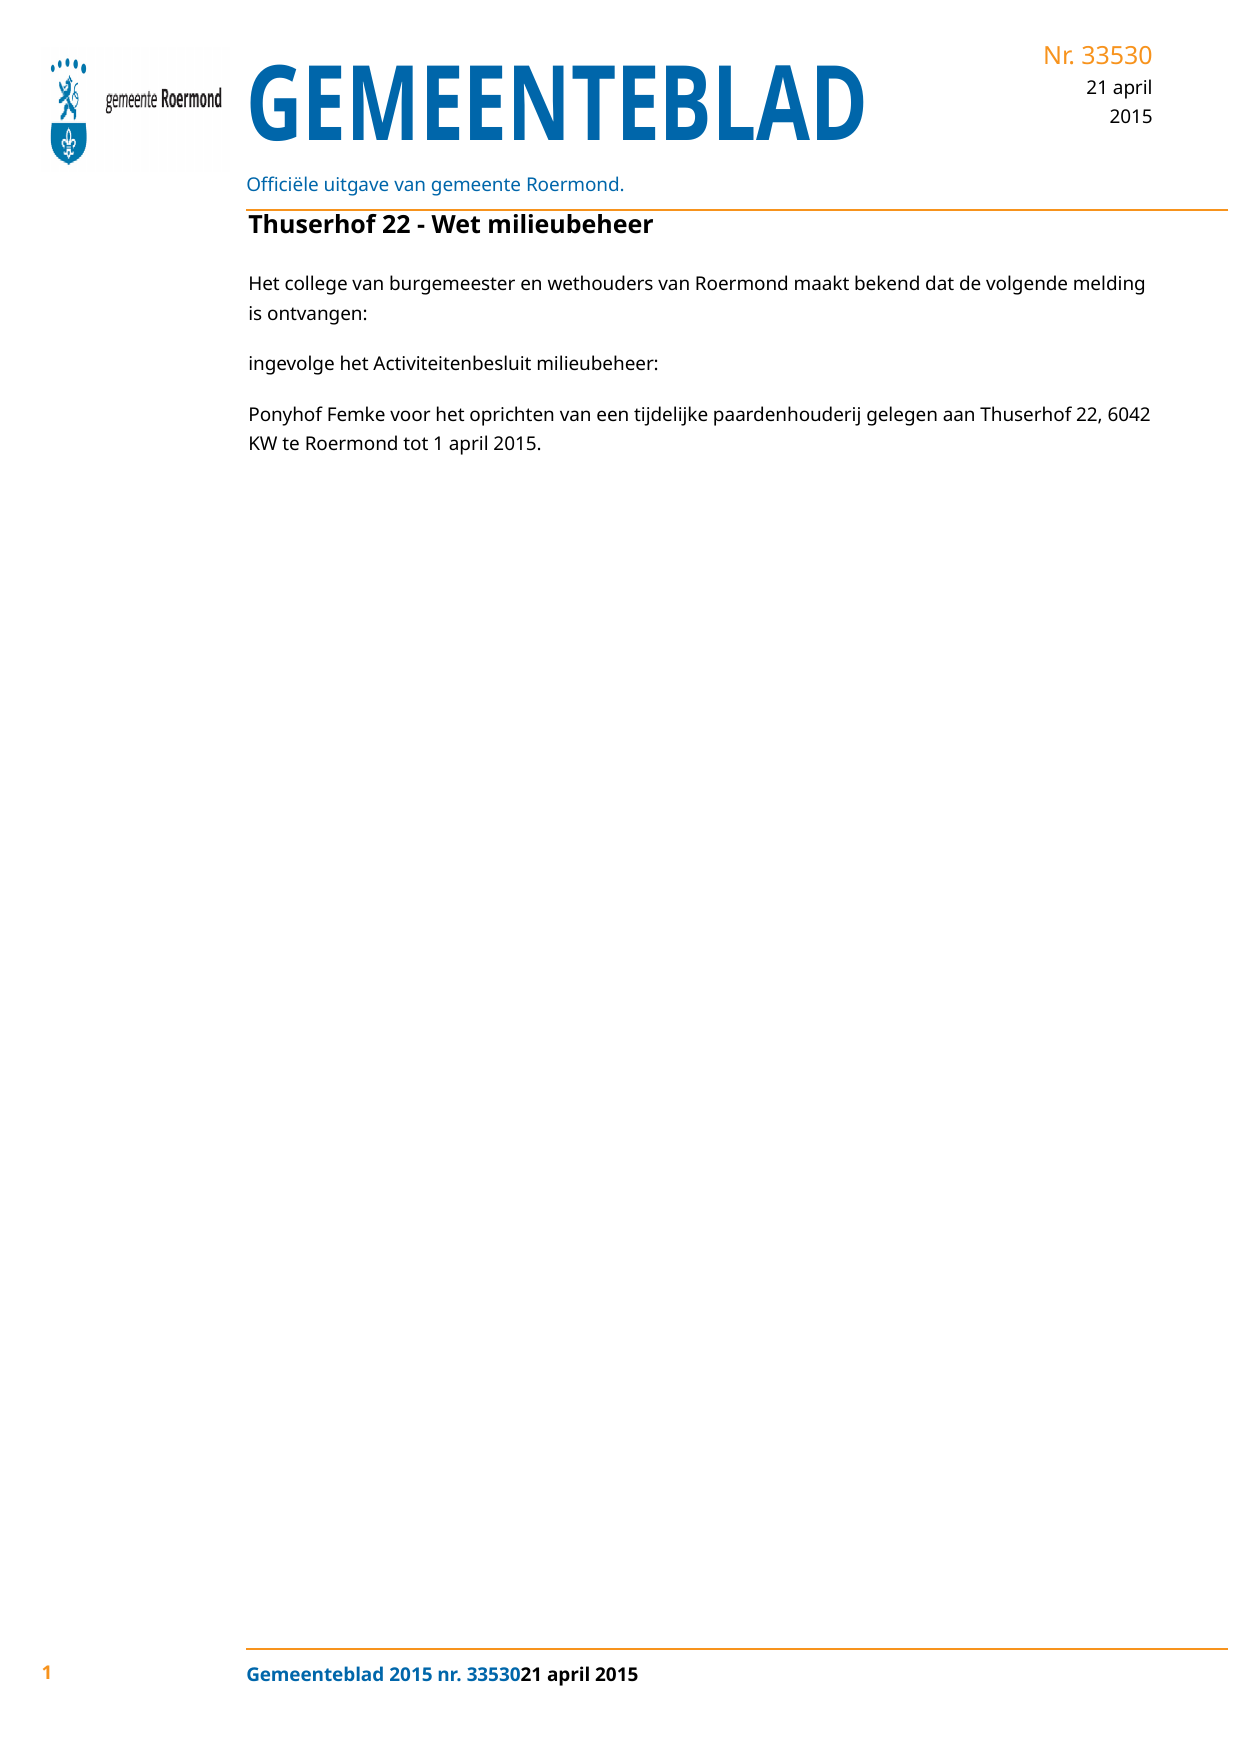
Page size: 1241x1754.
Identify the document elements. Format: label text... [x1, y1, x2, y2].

text Ponyhof Femke voor het oprichten van een tijdelijke paardenhouderij gelegen aan Thuserhof 22, 6042 KW te Roermond tot 1 april 2015. [248, 401, 1152, 456]
text Thuserhof 22 - Wet milieubeheer [248, 211, 1152, 241]
picture [41, 47, 231, 172]
text ingevolge het Activiteitenbesluit milieubeheer: [248, 350, 1152, 376]
text Het college van burgemeester en wethouders van Roermond maakt bekend dat de volgende melding is ontvangen: [248, 270, 1152, 326]
